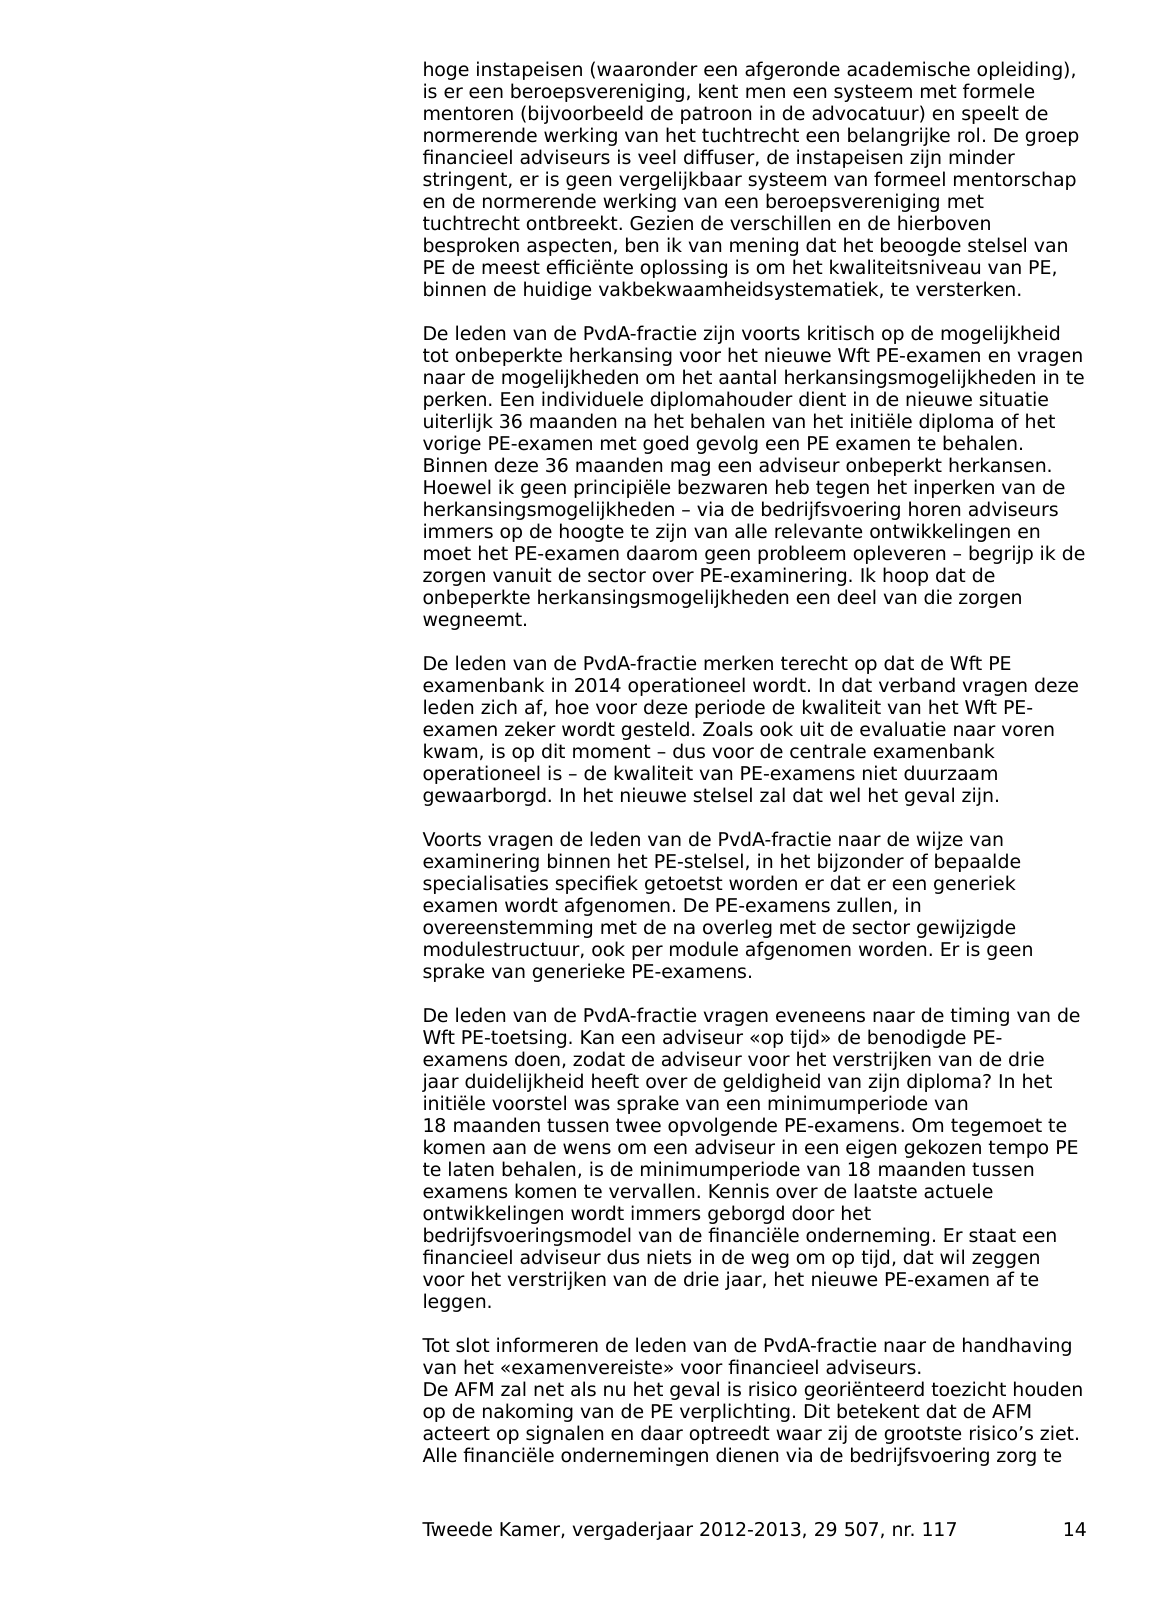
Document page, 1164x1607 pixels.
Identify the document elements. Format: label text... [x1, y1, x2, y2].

text De leden van de PvdA-fractie vragen eveneens naar de timing van de Wft PE-toetsing. Kan een adviseur «op tijd» de benodigde PE-examens doen, zodat de adviseur voor het verstrijken van de drie jaar duidelijkheid heeft over de geldigheid van zijn diploma? In het initiële voorstel was sprake van een minimumperiode van 18 maanden tussen twee opvolgende PE-examens. Om tegemoet te komen aan de wens om een adviseur in een eigen gekozen tempo PE te laten behalen, is de minimumperiode van 18 maanden tussen examens komen te vervallen. Kennis over de laatste actuele ontwikkelingen wordt immers geborgd door het bedrijfsvoeringsmodel van de financiële onderneming. Er staat een financieel adviseur dus niets in de weg om op tijd, dat wil zeggen voor het verstrijken van de drie jaar, het nieuwe PE-examen af te leggen. [422, 1005, 1087, 1313]
text hoge instapeisen (waaronder een afgeronde academische opleiding), is er een beroepsvereniging, kent men een systeem met formele mentoren (bijvoorbeeld de patroon in de advocatuur) en speelt de normerende werking van het tuchtrecht een belangrijke rol. De groep financieel adviseurs is veel diffuser, de instapeisen zijn minder stringent, er is geen vergelijkbaar systeem van formeel mentorschap en de normerende werking van een beroepsvereniging met tuchtrecht ontbreekt. Gezien de verschillen en de hierboven besproken aspecten, ben ik van mening dat het beoogde stelsel van PE de meest efficiënte oplossing is om het kwaliteitsniveau van PE, binnen de huidige vakbekwaamheidsystematiek, te versterken. [422, 59, 1087, 301]
text De leden van de PvdA-fractie merken terecht op dat de Wft PE examenbank in 2014 operationeel wordt. In dat verband vragen deze leden zich af, hoe voor deze periode de kwaliteit van het Wft PE-examen zeker wordt gesteld. Zoals ook uit de evaluatie naar voren kwam, is op dit moment – dus voor de centrale examenbank operationeel is – de kwaliteit van PE-examens niet duurzaam gewaarborgd. In het nieuwe stelsel zal dat wel het geval zijn. [422, 653, 1087, 807]
text De leden van de PvdA-fractie zijn voorts kritisch op de mogelijkheid tot onbeperkte herkansing voor het nieuwe Wft PE-examen en vragen naar de mogelijkheden om het aantal herkansingsmogelijkheden in te perken. Een individuele diplomahouder dient in de nieuwe situatie uiterlijk 36 maanden na het behalen van het initiële diploma of het vorige PE-examen met goed gevolg een PE examen te behalen. Binnen deze 36 maanden mag een adviseur onbeperkt herkansen. Hoewel ik geen principiële bezwaren heb tegen het inperken van de herkansingsmogelijkheden – via de bedrijfsvoering horen adviseurs immers op de hoogte te zijn van alle relevante ontwikkelingen en moet het PE-examen daarom geen probleem opleveren – begrijp ik de zorgen vanuit de sector over PE-examinering. Ik hoop dat de onbeperkte herkansingsmogelijkheden een deel van die zorgen wegneemt. [422, 323, 1087, 631]
text De AFM zal net als nu het geval is risico georiënteerd toezicht houden op de nakoming van de PE verplichting. Dit betekent dat de AFM acteert op signalen en daar optreedt waar zij de grootste risico’s ziet. Alle financiële ondernemingen dienen via de bedrijfsvoering zorg te [422, 1379, 1087, 1467]
text Tot slot informeren de leden van de PvdA-fractie naar de handhaving van het «examenvereiste» voor financieel adviseurs. [422, 1335, 1087, 1379]
text Voorts vragen de leden van de PvdA-fractie naar de wijze van examinering binnen het PE-stelsel, in het bijzonder of bepaalde specialisaties specifiek getoetst worden er dat er een generiek examen wordt afgenomen. De PE-examens zullen, in overeenstemming met de na overleg met de sector gewijzigde modulestructuur, ook per module afgenomen worden. Er is geen sprake van generieke PE-examens. [422, 829, 1087, 983]
